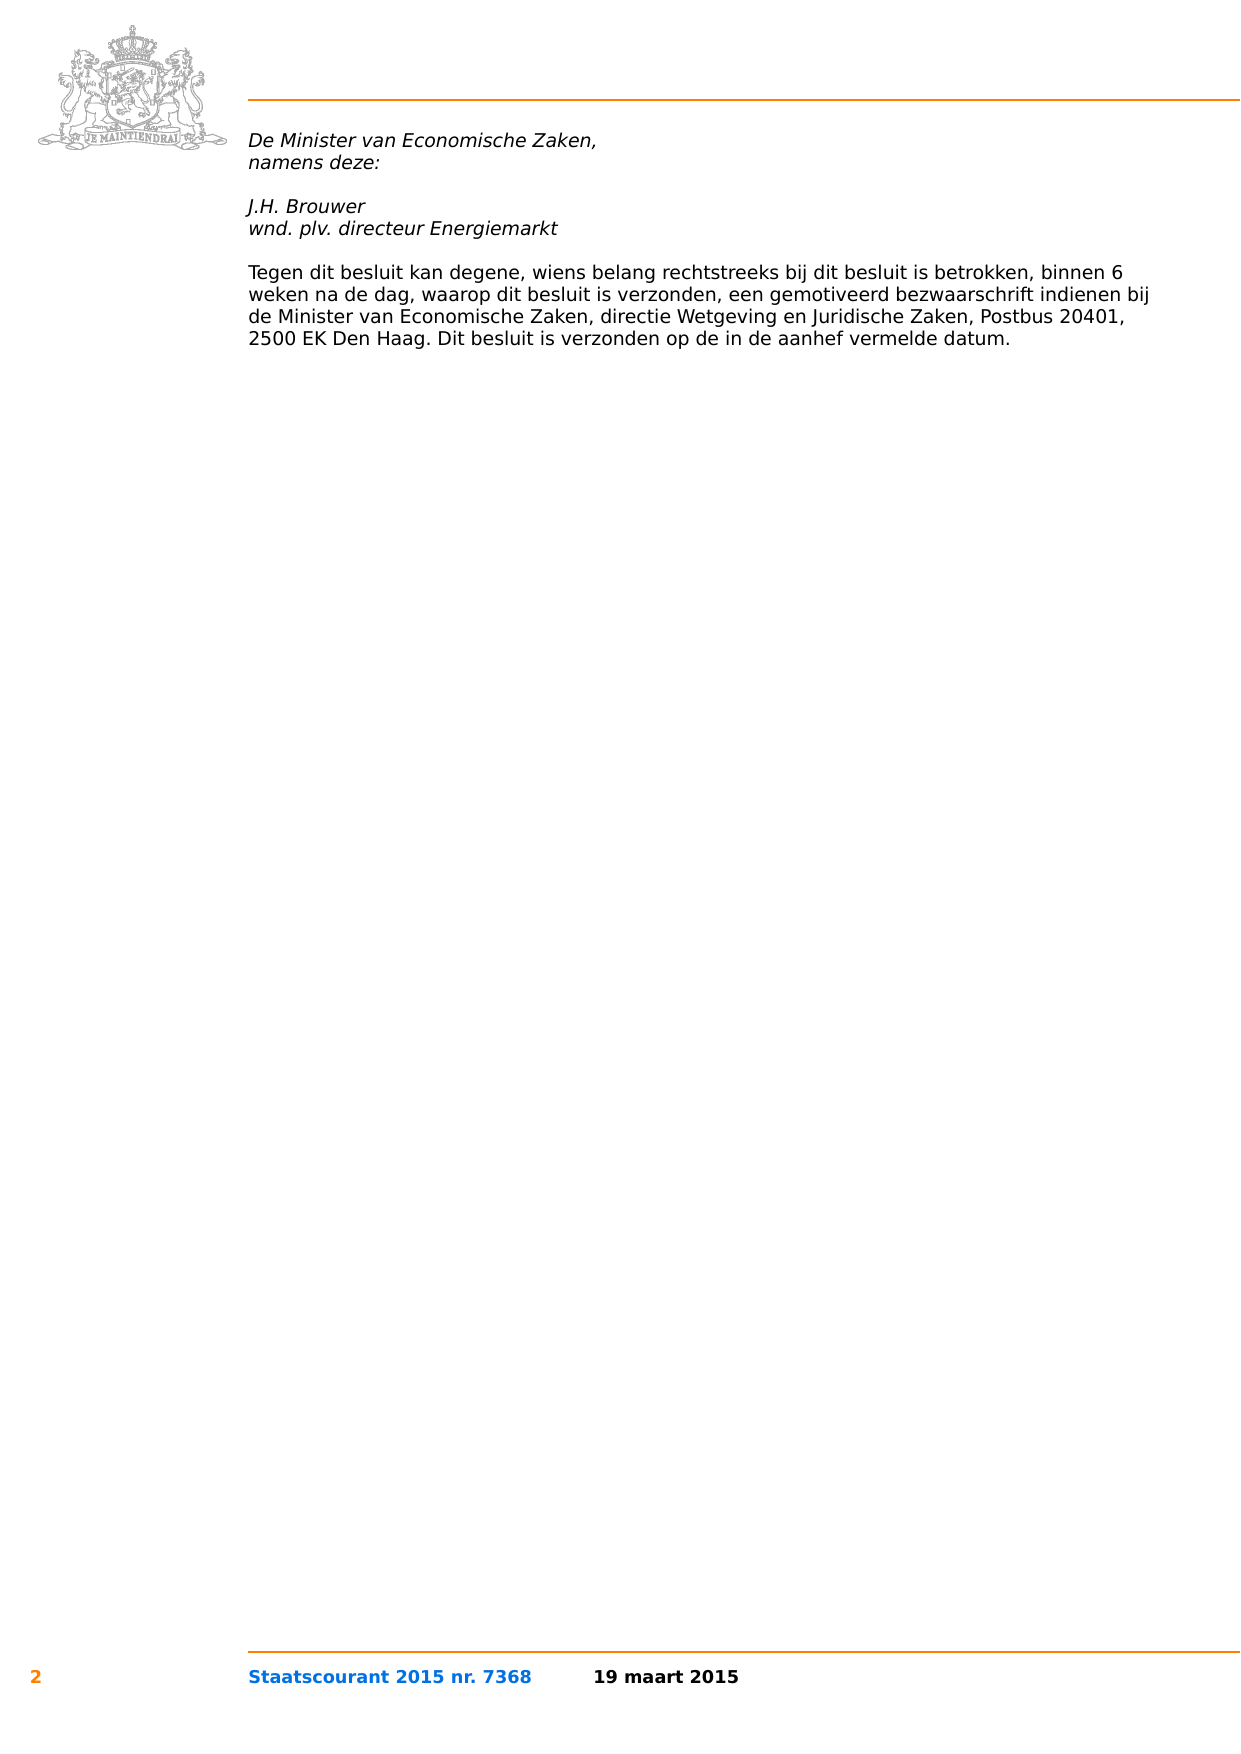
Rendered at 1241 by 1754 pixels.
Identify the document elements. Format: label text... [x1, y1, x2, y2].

text De Minister van Economische Zaken, namens deze: J.H. Brouwer wnd. plv. directeur Energiemarkt [248, 130, 1163, 240]
picture [38, 25, 227, 150]
text Tegen dit besluit kan degene, wiens belang rechtstreeks bij dit besluit is betrokken, binnen 6 weken na de dag, waarop dit besluit is verzonden, een gemotiveerd bezwaarschrift indienen bij de Minister van Economische Zaken, directie Wetgeving en Juridische Zaken, Postbus 20401, 2500 EK Den Haag. Dit besluit is verzonden op de in de aanhef vermelde datum. [248, 262, 1163, 349]
